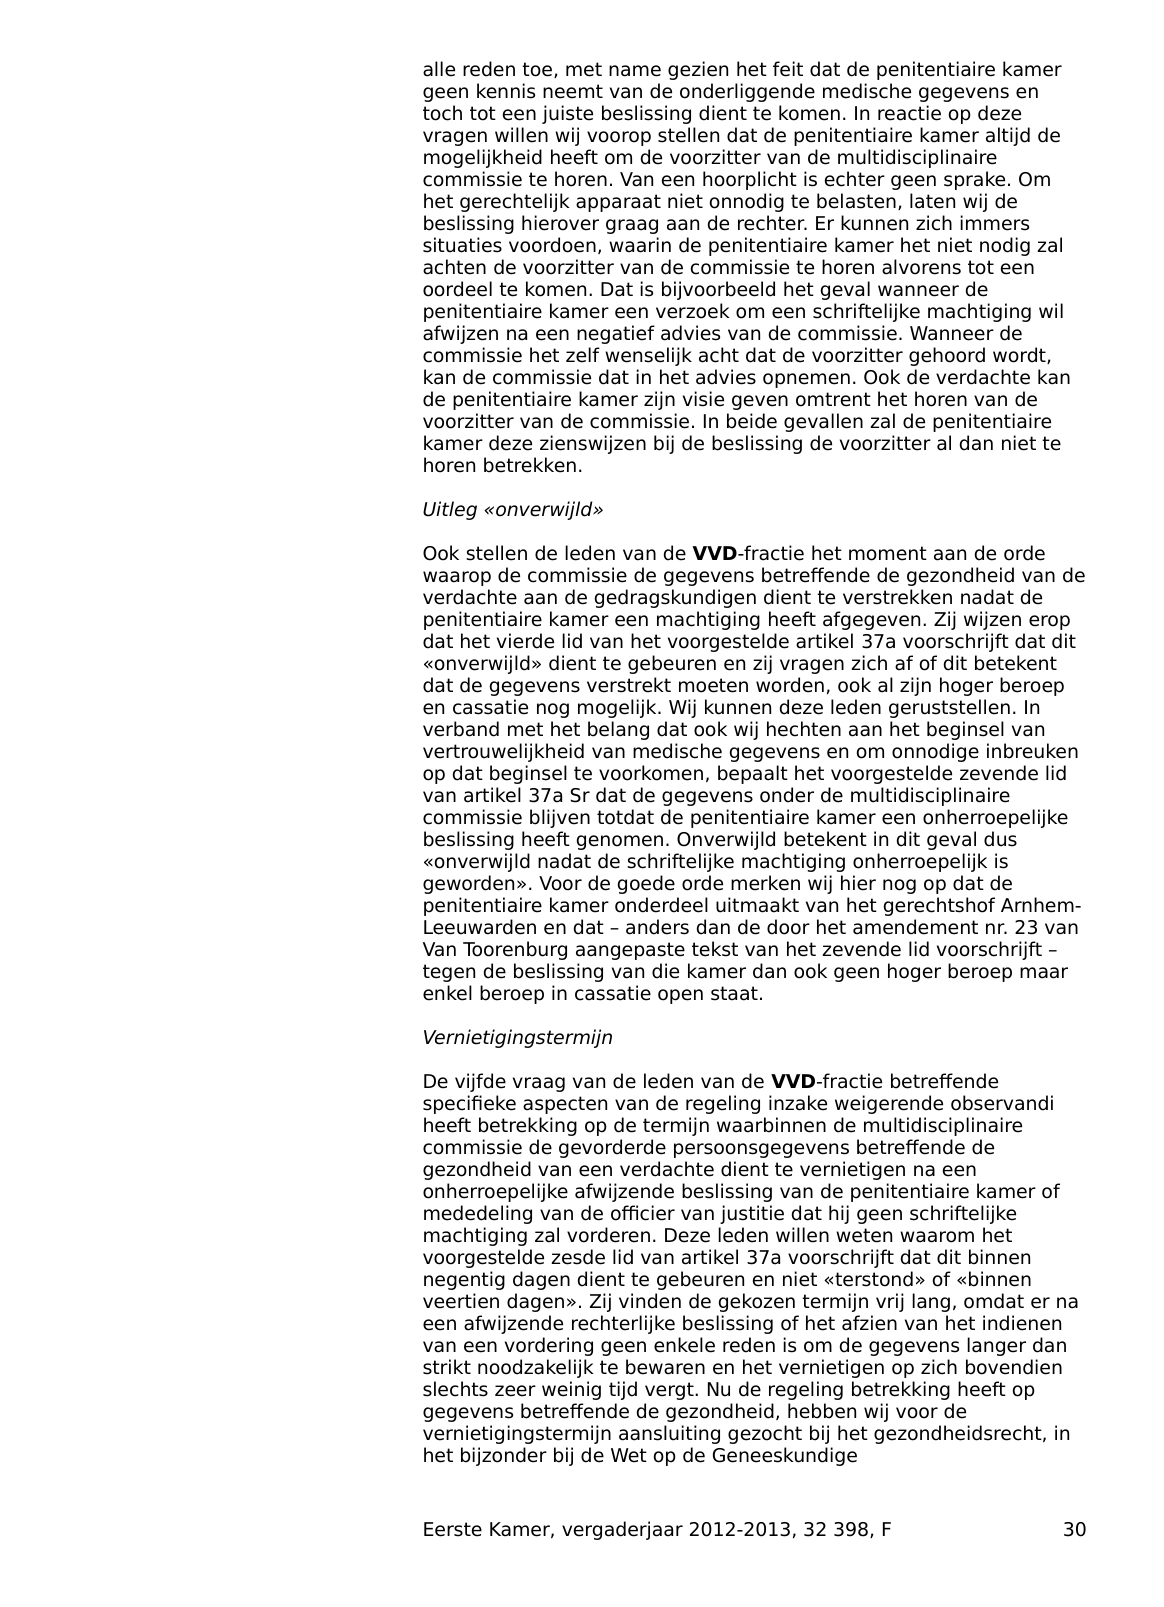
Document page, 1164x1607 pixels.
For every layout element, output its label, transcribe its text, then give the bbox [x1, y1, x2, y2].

text De vijfde vraag van de leden van de VVD-fractie betreffende specifieke aspecten van de regeling inzake weigerende observandi heeft betrekking op de termijn waarbinnen de multidisciplinaire commissie de gevorderde persoonsgegevens betreffende de gezondheid van een verdachte dient te vernietigen na een onherroepelijke afwijzende beslissing van de penitentiaire kamer of mededeling van de officier van justitie dat hij geen schriftelijke machtiging zal vorderen. Deze leden willen weten waarom het voorgestelde zesde lid van artikel 37a voorschrijft dat dit binnen negentig dagen dient te gebeuren en niet «terstond» of «binnen veertien dagen». Zij vinden de gekozen termijn vrij lang, omdat er na een afwijzende rechterlijke beslissing of het afzien van het indienen van een vordering geen enkele reden is om de gegevens langer dan strikt noodzakelijk te bewaren en het vernietigen op zich bovendien slechts zeer weinig tijd vergt. Nu de regeling betrekking heeft op gegevens betreffende de gezondheid, hebben wij voor de vernietigingstermijn aansluiting gezocht bij het gezondheidsrecht, in het bijzonder bij de Wet op de Geneeskundige [422, 1071, 1087, 1467]
text Ook stellen de leden van de VVD-fractie het moment aan de orde waarop de commissie de gegevens betreffende de gezondheid van de verdachte aan de gedragskundigen dient te verstrekken nadat de penitentiaire kamer een machtiging heeft afgegeven. Zij wijzen erop dat het vierde lid van het voorgestelde artikel 37a voorschrijft dat dit «onverwijld» dient te gebeuren en zij vragen zich af of dit betekent dat de gegevens verstrekt moeten worden, ook al zijn hoger beroep en cassatie nog mogelijk. Wij kunnen deze leden geruststellen. In verband met het belang dat ook wij hechten aan het beginsel van vertrouwelijkheid van medische gegevens en om onnodige inbreuken op dat beginsel te voorkomen, bepaalt het voorgestelde zevende lid van artikel 37a Sr dat de gegevens onder de multidisciplinaire commissie blijven totdat de penitentiaire kamer een onherroepelijke beslissing heeft genomen. Onverwijld betekent in dit geval dus «onverwijld nadat de schriftelijke machtiging onherroepelijk is geworden». Voor de goede orde merken wij hier nog op dat de penitentiaire kamer onderdeel uitmaakt van het gerechtshof Arnhem-Leeuwarden en dat – anders dan de door het amendement nr. 23 van Van Toorenburg aangepaste tekst van het zevende lid voorschrijft – tegen de beslissing van die kamer dan ook geen hoger beroep maar enkel beroep in cassatie open staat. [422, 543, 1087, 1004]
subtitle Vernietigingstermijn [422, 1027, 1087, 1049]
text alle reden toe, met name gezien het feit dat de penitentiaire kamer geen kennis neemt van de onderliggende medische gegevens en toch tot een juiste beslissing dient te komen. In reactie op deze vragen willen wij voorop stellen dat de penitentiaire kamer altijd de mogelijkheid heeft om de voorzitter van de multidisciplinaire commissie te horen. Van een hoorplicht is echter geen sprake. Om het gerechtelijk apparaat niet onnodig te belasten, laten wij de beslissing hierover graag aan de rechter. Er kunnen zich immers situaties voordoen, waarin de penitentiaire kamer het niet nodig zal achten de voorzitter van de commissie te horen alvorens tot een oordeel te komen. Dat is bijvoorbeeld het geval wanneer de penitentiaire kamer een verzoek om een schriftelijke machtiging wil afwijzen na een negatief advies van de commissie. Wanneer de commissie het zelf wenselijk acht dat de voorzitter gehoord wordt, kan de commissie dat in het advies opnemen. Ook de verdachte kan de penitentiaire kamer zijn visie geven omtrent het horen van de voorzitter van de commissie. In beide gevallen zal de penitentiaire kamer deze zienswijzen bij de beslissing de voorzitter al dan niet te horen betrekken. [422, 59, 1087, 477]
subtitle Uitleg «onverwijld» [422, 499, 1087, 521]
